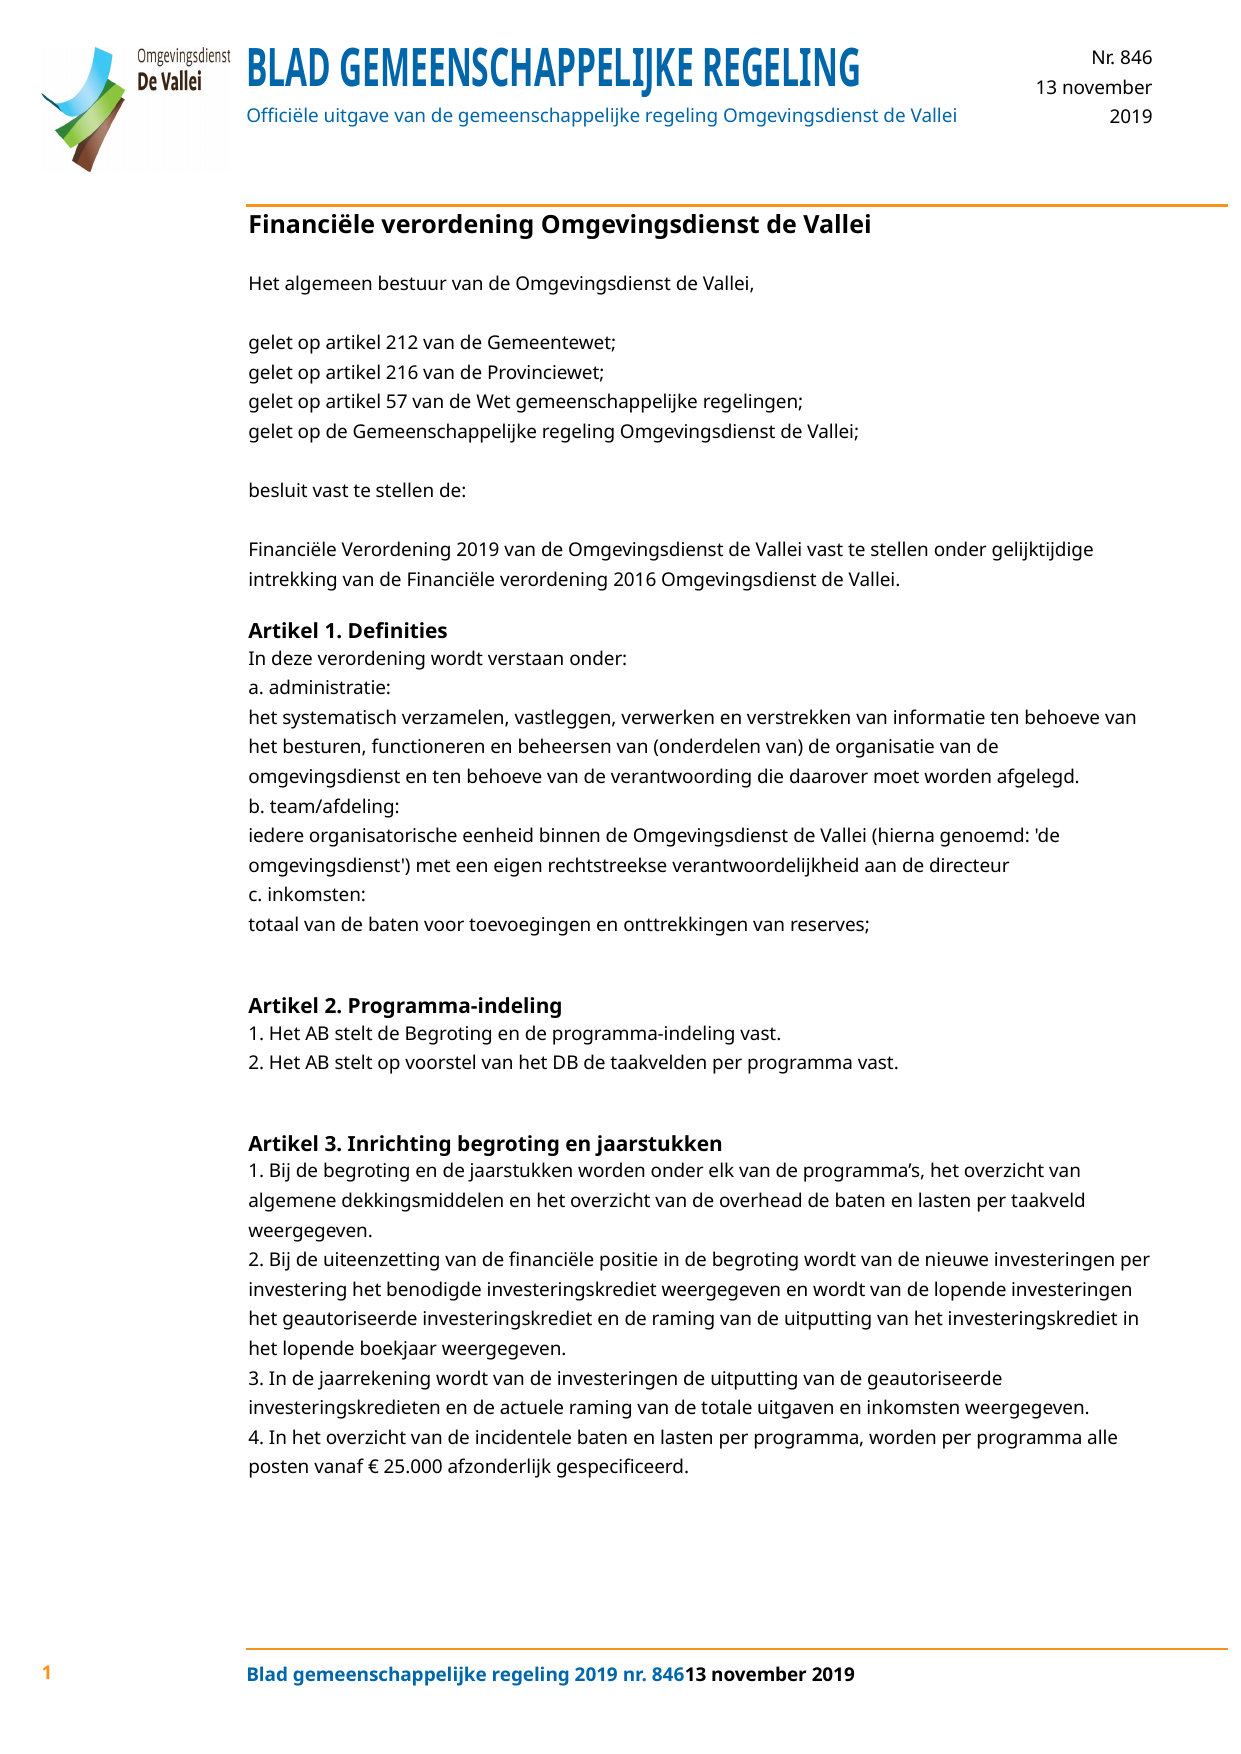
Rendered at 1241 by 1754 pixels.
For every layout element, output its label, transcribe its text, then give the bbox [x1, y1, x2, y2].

text Het algemeen bestuur van de Omgevingsdienst de Vallei, [248, 270, 1152, 296]
text het systematisch verzamelen, vastleggen, verwerken en verstrekken van informatie ten behoeve van het besturen, functioneren en beheersen van (onderdelen van) de organisatie van de omgevingsdienst en ten behoeve van de verantwoording die daarover moet worden afgelegd. [248, 704, 1152, 789]
text besluit vast te stellen de: [248, 477, 1152, 503]
text Financiële Verordening 2019 van de Omgevingsdienst de Vallei vast te stellen onder gelijktijdige intrekking van de Financiële verordening 2016 Omgevingsdienst de Vallei. [248, 537, 1152, 592]
text gelet op artikel 57 van de Wet gemeenschappelijke regelingen; [248, 389, 1152, 414]
text iedere organisatorische eenheid binnen de Omgevingsdienst de Vallei (hierna genoemd: 'de omgevingsdienst') met een eigen rechtstreekse verantwoordelijkheid aan de directeur [248, 822, 1152, 878]
picture [41, 47, 231, 172]
text Artikel 2. Programma-indeling [248, 991, 1152, 1020]
text a. administratie: [248, 674, 1152, 700]
text 2. Bij de uiteenzetting van de financiële positie in de begroting wordt van de nieuwe investeringen per investering het benodigde investeringskrediet weergegeven en wordt van de lopende investeringen het geautoriseerde investeringskrediet en de raming van de uitputting van het investeringskrediet in het lopende boekjaar weergegeven. [248, 1246, 1152, 1361]
text Financiële verordening Omgevingsdienst de Vallei [248, 207, 1152, 241]
text c. inkomsten: [248, 882, 1152, 907]
text 1. Bij de begroting en de jaarstukken worden onder elk van de programma’s, het overzicht van algemene dekkingsmiddelen en het overzicht van de overhead de baten en lasten per taakveld weergegeven. [248, 1158, 1152, 1243]
text In deze verordening wordt verstaan onder: [248, 645, 1152, 671]
text Artikel 1. Definities [248, 617, 1152, 645]
text b. team/afdeling: [248, 793, 1152, 819]
text 4. In het overzicht van de incidentele baten en lasten per programma, worden per programma alle posten vanaf € 25.000 afzonderlijk gespecificeerd. [248, 1424, 1152, 1479]
text 3. In de jaarrekening wordt van de investeringen de uitputting van de geautoriseerde investeringskredieten en de actuele raming van de totale uitgaven en inkomsten weergegeven. [248, 1365, 1152, 1420]
text Artikel 3. Inrichting begroting en jaarstukken [248, 1129, 1152, 1158]
text totaal van de baten voor toevoegingen en onttrekkingen van reserves; [248, 911, 1152, 937]
text gelet op artikel 212 van de Gemeentewet; [248, 329, 1152, 355]
text gelet op de Gemeenschappelijke regeling Omgevingsdienst de Vallei; [248, 418, 1152, 444]
text 1. Het AB stelt de Begroting en de programma-indeling vast. [248, 1020, 1152, 1045]
text gelet op artikel 216 van de Provinciewet; [248, 359, 1152, 385]
text 2. Het AB stelt op voorstel van het DB de taakvelden per programma vast. [248, 1049, 1152, 1075]
